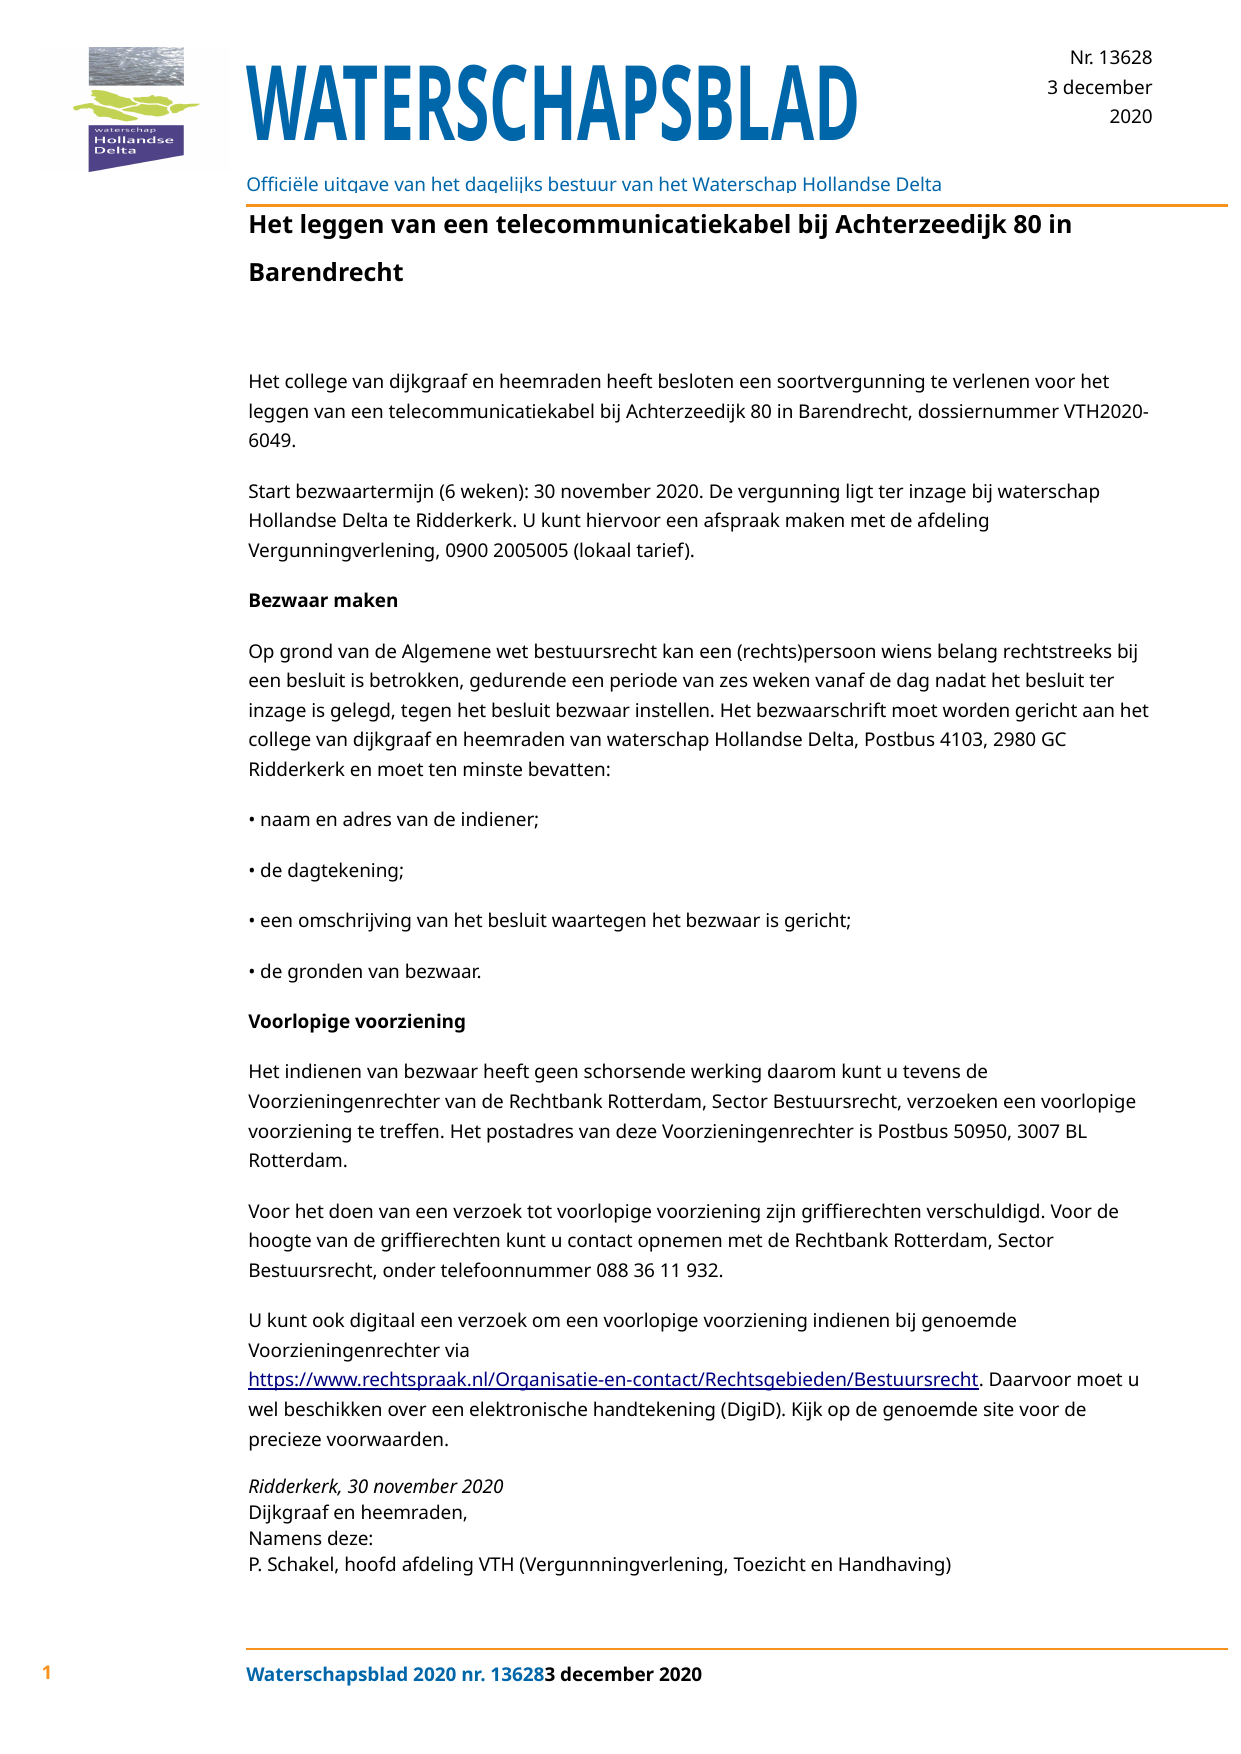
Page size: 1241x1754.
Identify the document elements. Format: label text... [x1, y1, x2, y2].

text Op grond van de Algemene wet bestuursrecht kan een (rechts)persoon wiens belang rechtstreeks bij een besluit is betrokken, gedurende een periode van zes weken vanaf de dag nadat het besluit ter inzage is gelegd, tegen het besluit bezwaar instellen. Het bezwaarschrift moet worden gericht aan het college van dijkgraaf en heemraden van waterschap Hollandse Delta, Postbus 4103, 2980 GC Ridderkerk en moet ten minste bevatten: [248, 638, 1152, 782]
text • naam en adres van de indiener; [248, 807, 1152, 832]
text Het college van dijkgraaf en heemraden heeft besloten een soortvergunning te verlenen voor het leggen van een telecommunicatiekabel bij Achterzeedijk 80 in Barendrecht, dossiernummer VTH2020-6049. [248, 368, 1152, 453]
picture [41, 47, 231, 172]
text Start bezwaartermijn (6 weken): 30 november 2020. De vergunning ligt ter inzage bij waterschap Hollandse Delta te Ridderkerk. U kunt hiervoor een afspraak maken met de afdeling Vergunningverlening, 0900 2005005 (lokaal tarief). [248, 478, 1152, 563]
text • een omschrijving van het besluit waartegen het bezwaar is gericht; [248, 907, 1152, 933]
text Het leggen van een telecommunicatiekabel bij Achterzeedijk 80 in Barendrecht [248, 207, 1152, 288]
text P. Schakel, hoofd afdeling VTH (Vergunnningverlening, Toezicht en Handhaving) [248, 1551, 1152, 1577]
text Bezwaar maken [248, 587, 1152, 613]
text • de dagtekening; [248, 857, 1152, 883]
text Dijkgraaf en heemraden, [248, 1499, 1152, 1525]
text Het indienen van bezwaar heeft geen schorsende werking daarom kunt u tevens de Voorzieningenrechter van de Rechtbank Rotterdam, Sector Bestuursrecht, verzoeken een voorlopige voorziening te treffen. Het postadres van deze Voorzieningenrechter is Postbus 50950, 3007 BL Rotterdam. [248, 1059, 1152, 1173]
text U kunt ook digitaal een verzoek om een voorlopige voorziening indienen bij genoemde Voorzieningenrechter via https://www.rechtspraak.nl/Organisatie-en-contact/Rechtsgebieden/Bestuursrecht. Daarvoor moet u wel beschikken over een elektronische handtekening (DigiD). Kijk op de genoemde site voor de precieze voorwaarden. [248, 1307, 1152, 1452]
text Voorlopige voorziening [248, 1008, 1152, 1034]
text Ridderkerk, 30 november 2020 [248, 1474, 1152, 1499]
text Namens deze: [248, 1525, 1152, 1551]
text Voor het doen van een verzoek tot voorlopige voorziening zijn griffierechten verschuldigd. Voor de hoogte van de griffierechten kunt u contact opnemen met de Rechtbank Rotterdam, Sector Bestuursrecht, onder telefoonnummer 088 36 11 932. [248, 1198, 1152, 1283]
text • de gronden van bezwaar. [248, 958, 1152, 984]
